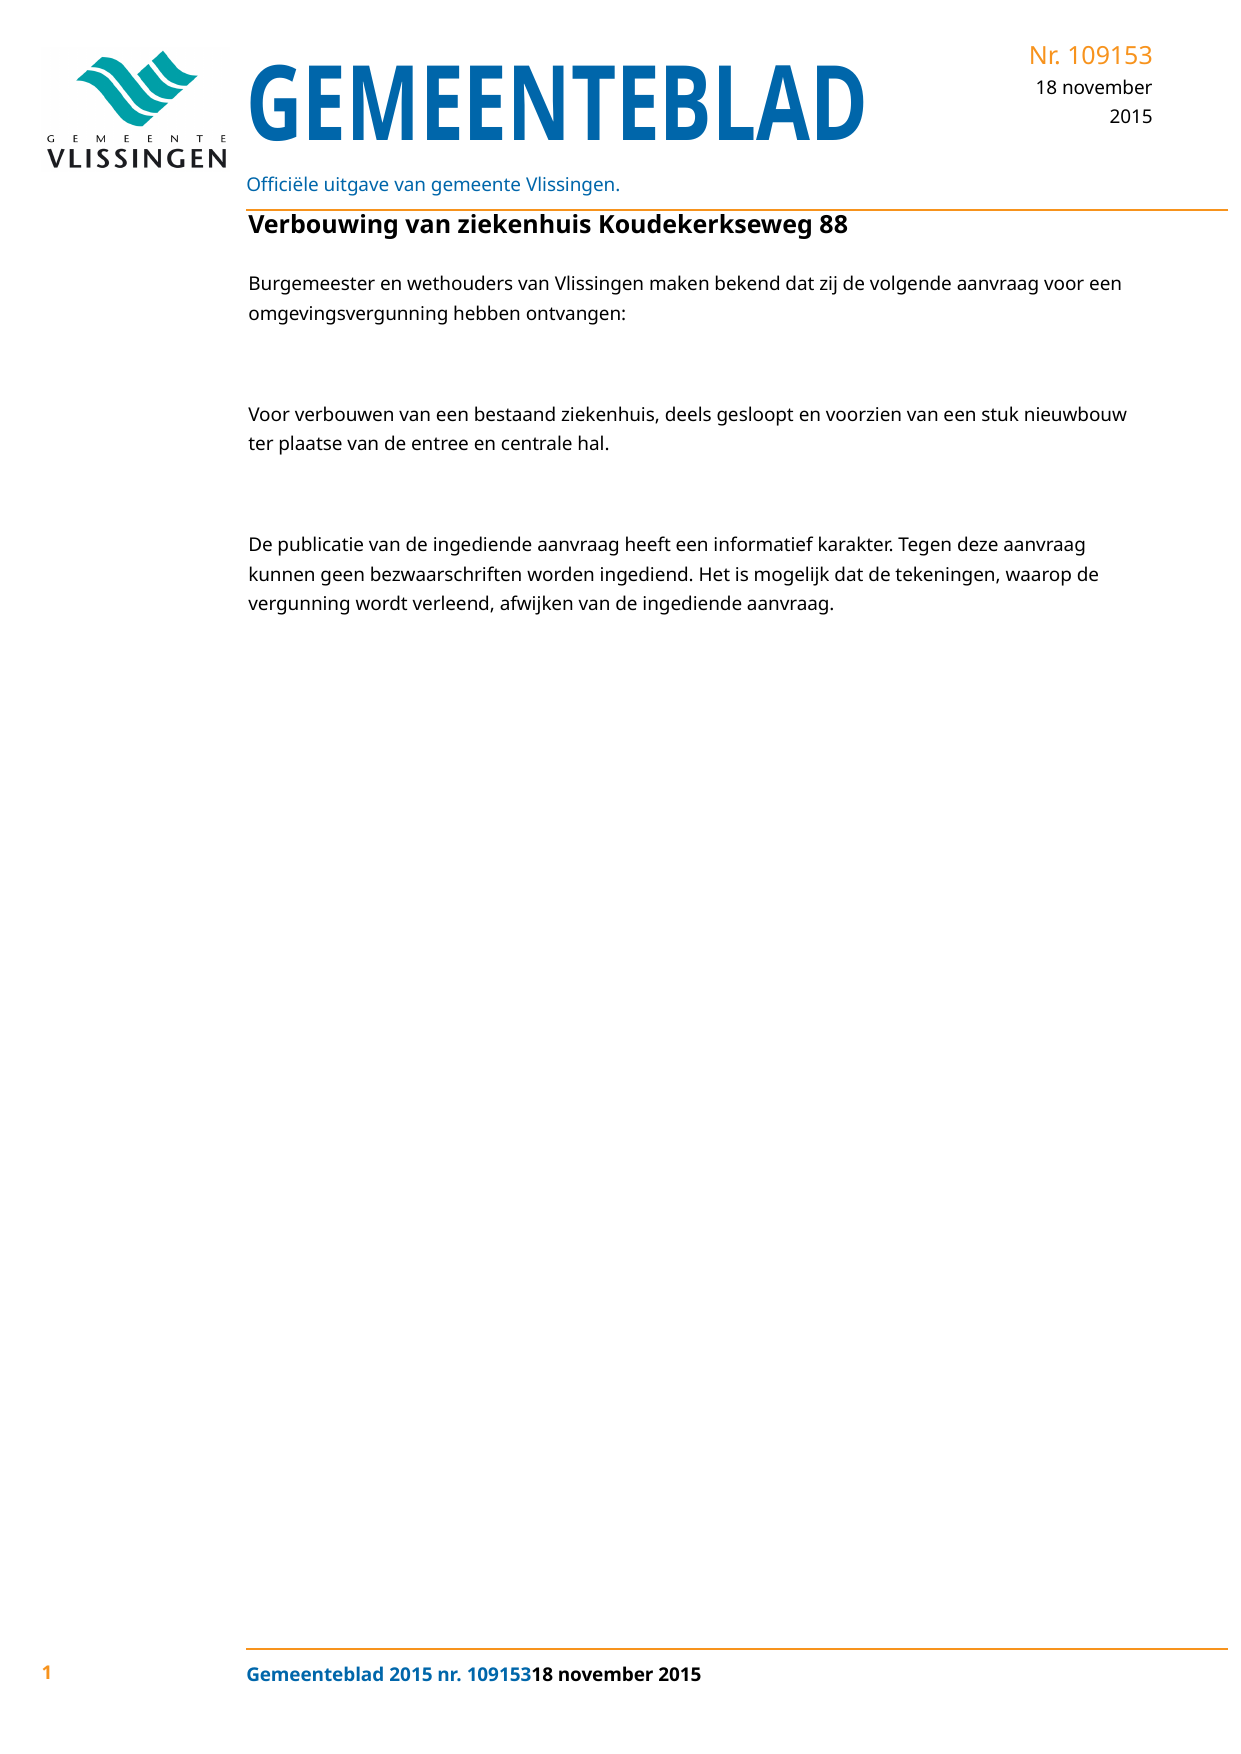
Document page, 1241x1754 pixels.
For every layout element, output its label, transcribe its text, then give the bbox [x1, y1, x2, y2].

text Verbouwing van ziekenhuis Koudekerkseweg 88 [248, 211, 1152, 241]
text Voor verbouwen van een bestaand ziekenhuis, deels gesloopt en voorzien van een stuk nieuwbouw ter plaatse van de entree en centrale hal. [248, 401, 1152, 456]
picture [41, 47, 231, 172]
text De publicatie van de ingediende aanvraag heeft een informatief karakter. Tegen deze aanvraag kunnen geen bezwaarschriften worden ingediend. Het is mogelijk dat de tekeningen, waarop de vergunning wordt verleend, afwijken van de ingediende aanvraag. [248, 531, 1152, 616]
text Burgemeester en wethouders van Vlissingen maken bekend dat zij de volgende aanvraag voor een omgevingsvergunning hebben ontvangen: [248, 270, 1152, 326]
